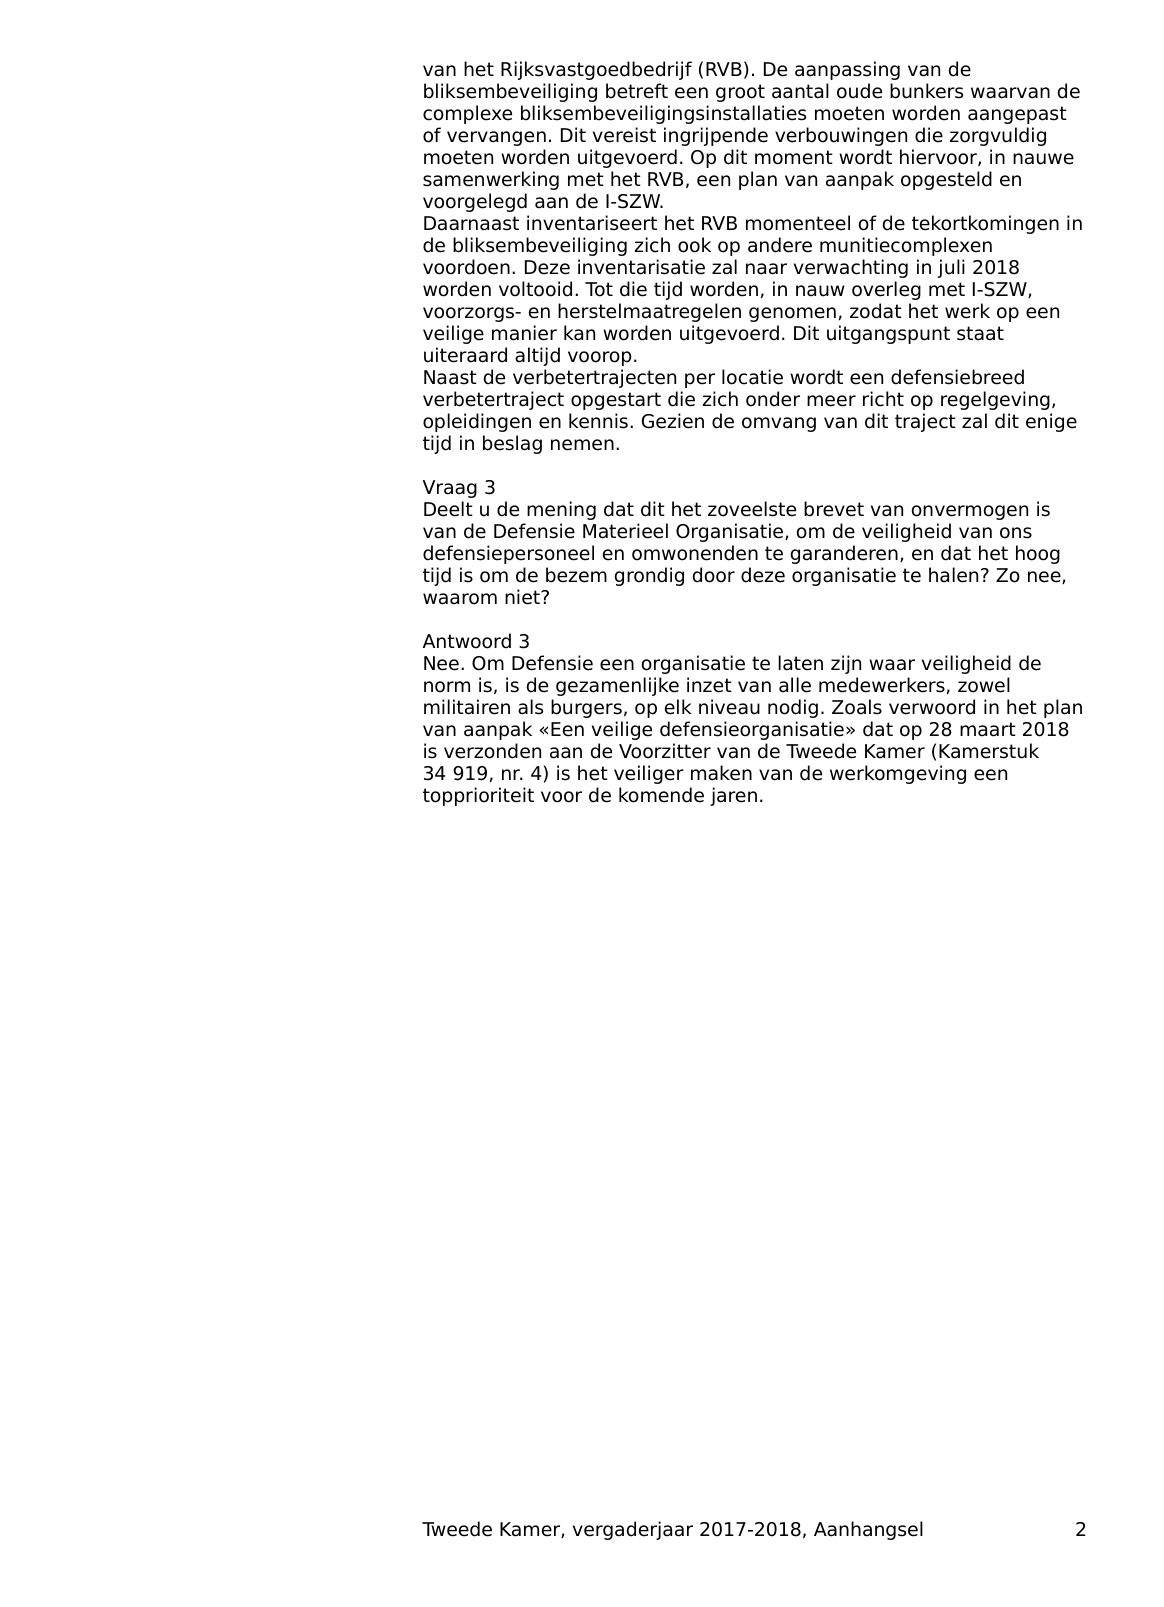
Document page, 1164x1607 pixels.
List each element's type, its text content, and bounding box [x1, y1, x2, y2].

text Naast de verbetertrajecten per locatie wordt een defensiebreed verbetertraject opgestart die zich onder meer richt op regelgeving, opleidingen en kennis. Gezien de omvang van dit traject zal dit enige tijd in beslag nemen. [422, 367, 1087, 455]
text Daarnaast inventariseert het RVB momenteel of de tekortkomingen in de bliksembeveiliging zich ook op andere munitiecomplexen voordoen. Deze inventarisatie zal naar verwachting in juli 2018 worden voltooid. Tot die tijd worden, in nauw overleg met I-SZW, voorzorgs- en herstelmaatregelen genomen, zodat het werk op een veilige manier kan worden uitgevoerd. Dit uitgangspunt staat uiteraard altijd voorop. [422, 213, 1087, 367]
text van het Rijksvastgoedbedrijf (RVB). De aanpassing van de bliksembeveiliging betreft een groot aantal oude bunkers waarvan de complexe bliksembeveiligingsinstallaties moeten worden aangepast of vervangen. Dit vereist ingrijpende verbouwingen die zorgvuldig moeten worden uitgevoerd. Op dit moment wordt hiervoor, in nauwe samenwerking met het RVB, een plan van aanpak opgesteld en voorgelegd aan de I-SZW. [422, 59, 1087, 213]
text Vraag 3 [422, 477, 1087, 499]
text Deelt u de mening dat dit het zoveelste brevet van onvermogen is van de Defensie Materieel Organisatie, om de veiligheid van ons defensiepersoneel en omwonenden te garanderen, en dat het hoog tijd is om de bezem grondig door deze organisatie te halen? Zo nee, waarom niet? [422, 499, 1087, 609]
text Nee. Om Defensie een organisatie te laten zijn waar veiligheid de norm is, is de gezamenlijke inzet van alle medewerkers, zowel militairen als burgers, op elk niveau nodig. Zoals verwoord in het plan van aanpak «Een veilige defensieorganisatie» dat op 28 maart 2018 is verzonden aan de Voorzitter van de Tweede Kamer (Kamerstuk 34 919, nr. 4) is het veiliger maken van de werkomgeving een topprioriteit voor de komende jaren. [422, 653, 1087, 807]
text Antwoord 3 [422, 631, 1087, 653]
